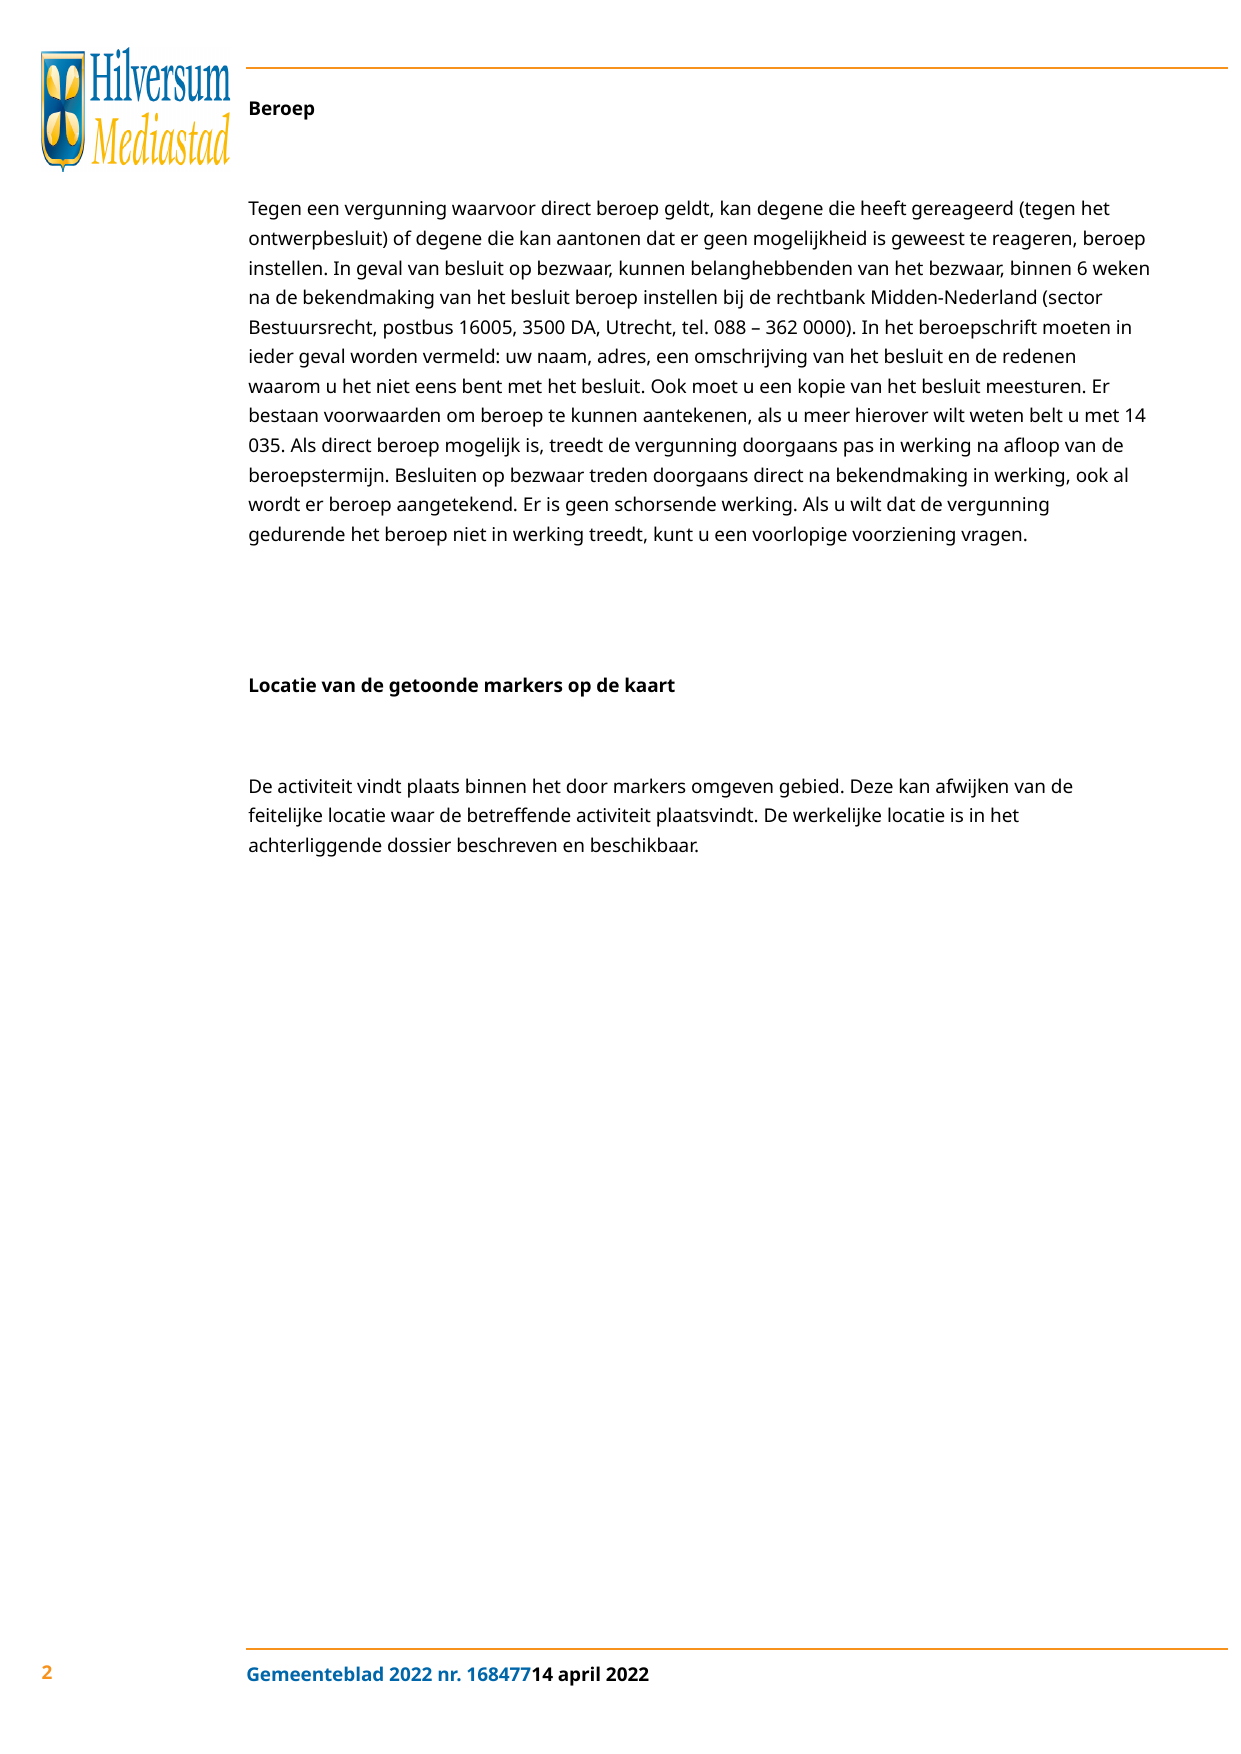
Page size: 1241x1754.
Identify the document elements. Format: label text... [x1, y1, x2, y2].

text Beroep [248, 95, 1152, 121]
text De activiteit vindt plaats binnen het door markers omgeven gebied. Deze kan afwijken van de feitelijke locatie waar de betreffende activiteit plaatsvindt. De werkelijke locatie is in het achterliggende dossier beschreven en beschikbaar. [248, 773, 1152, 858]
text Tegen een vergunning waarvoor direct beroep geldt, kan degene die heeft gereageerd (tegen het ontwerpbesluit) of degene die kan aantonen dat er geen mogelijkheid is geweest te reageren, beroep instellen. In geval van besluit op bezwaar, kunnen belanghebbenden van het bezwaar, binnen 6 weken na de bekendmaking van het besluit beroep instellen bij de rechtbank Midden-Nederland (sector Bestuursrecht, postbus 16005, 3500 DA, Utrecht, tel. 088 – 362 0000). In het beroepschrift moeten in ieder geval worden vermeld: uw naam, adres, een omschrijving van het besluit en de redenen waarom u het niet eens bent met het besluit. Ook moet u een kopie van het besluit meesturen. Er bestaan voorwaarden om beroep te kunnen aantekenen, als u meer hierover wilt weten belt u met 14 035. Als direct beroep mogelijk is, treedt de vergunning doorgaans pas in werking na afloop van de beroepstermijn. Besluiten op bezwaar treden doorgaans direct na bekendmaking in werking, ook al wordt er beroep aangetekend. Er is geen schorsende werking. Als u wilt dat de vergunning gedurende het beroep niet in werking treedt, kunt u een voorlopige voorziening vragen. [248, 196, 1152, 547]
text Locatie van de getoonde markers op de kaart [248, 672, 1152, 698]
picture [41, 47, 231, 172]
